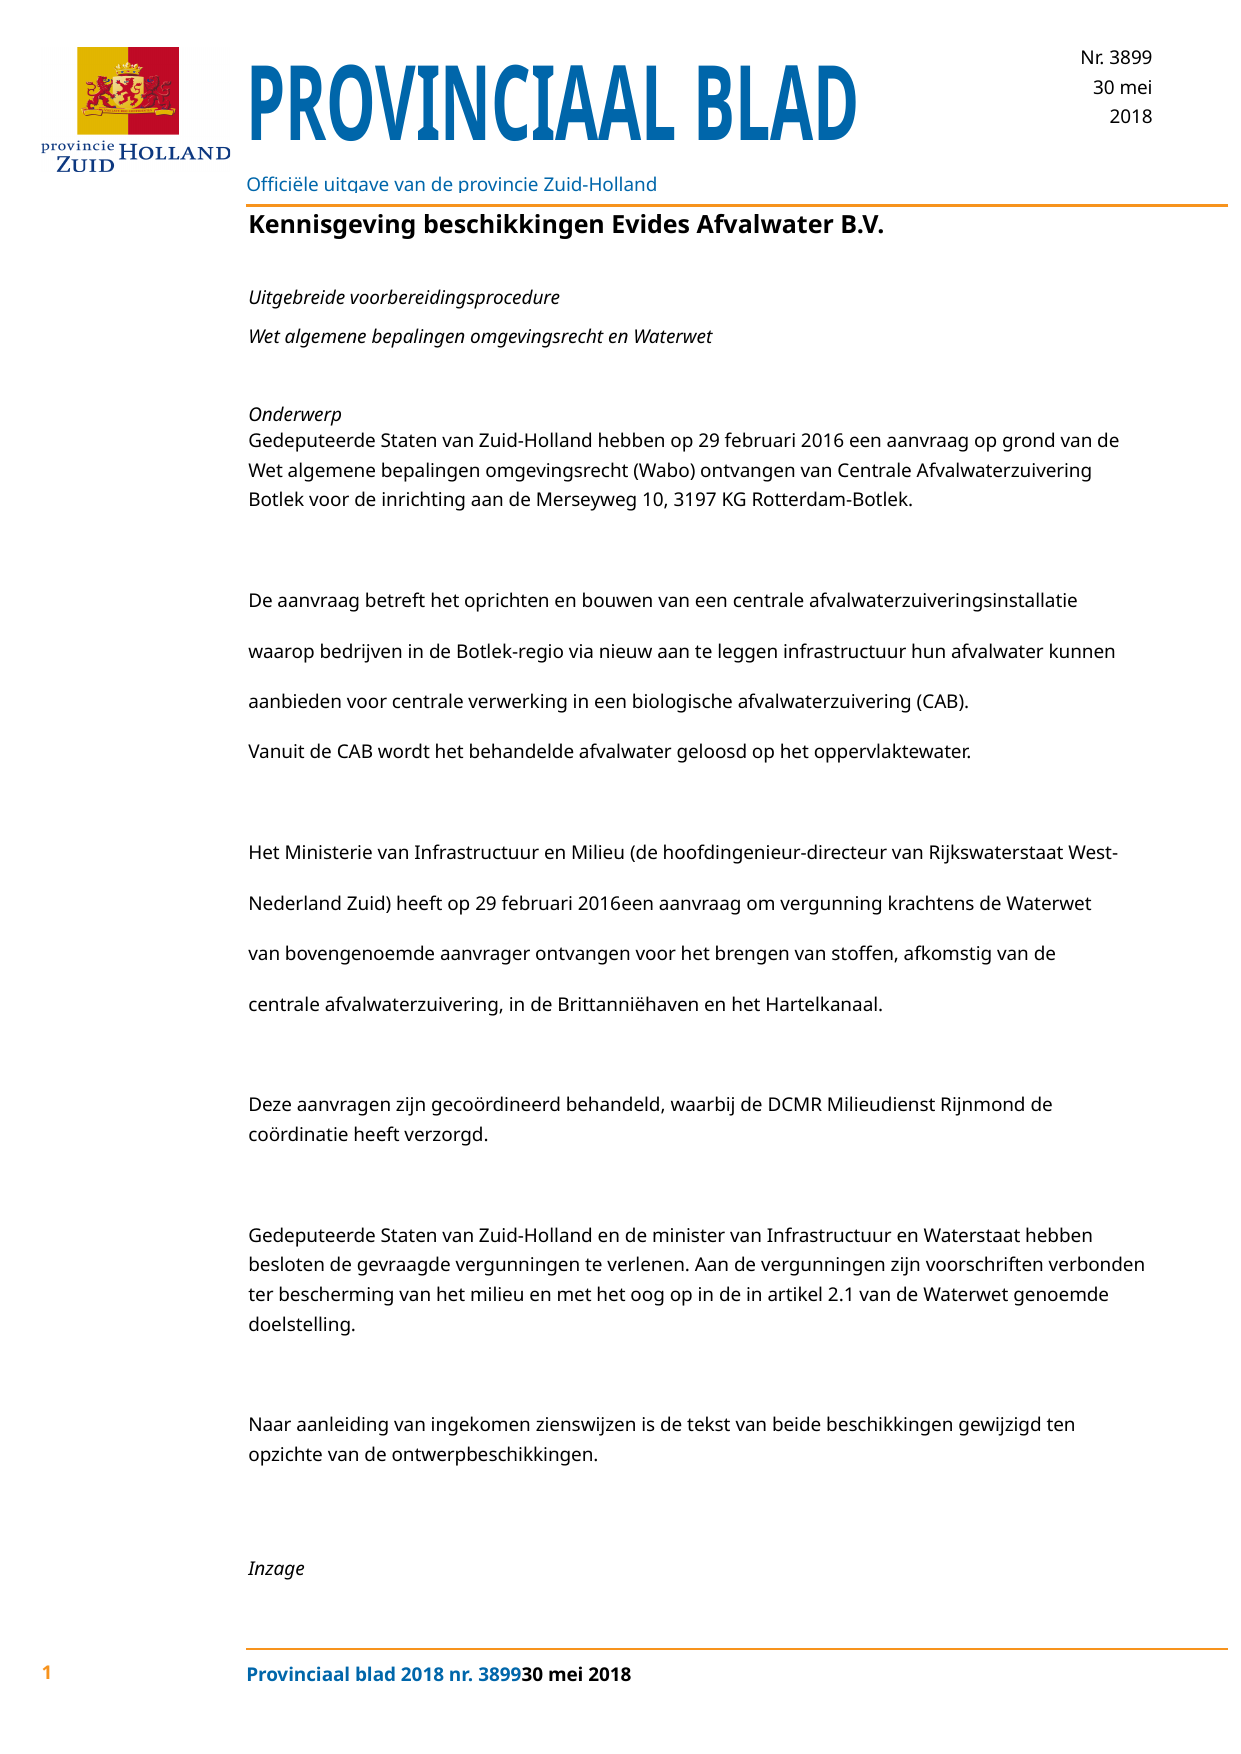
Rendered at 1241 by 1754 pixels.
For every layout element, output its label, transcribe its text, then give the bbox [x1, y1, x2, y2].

text Onderwerp [248, 402, 1152, 427]
text Uitgebreide voorbereidingsprocedure [248, 284, 1152, 309]
text Naar aanleiding van ingekomen zienswijzen is de tekst van beide beschikkingen gewijzigd ten opzichte van de ontwerpbeschikkingen. [248, 1412, 1152, 1467]
text centrale afvalwaterzuivering, in de Brittanniëhaven en het Hartelkanaal. [248, 991, 1152, 1016]
text Het Ministerie van Infrastructuur en Milieu (de hoofdingenieur-directeur van Rijkswaterstaat West- [248, 839, 1152, 865]
text waarop bedrijven in de Botlek-regio via nieuw aan te leggen infrastructuur hun afvalwater kunnen [248, 638, 1152, 663]
text Inzage [248, 1556, 1152, 1581]
text van bovengenoemde aanvrager ontvangen voor het brengen van stoffen, afkomstig van de [248, 940, 1152, 966]
text Vanuit de CAB wordt het behandelde afvalwater geloosd op het oppervlaktewater. [248, 739, 1152, 764]
picture [41, 47, 231, 172]
text Wet algemene bepalingen omgevingsrecht en Waterwet [248, 323, 1152, 349]
text Nederland Zuid) heeft op 29 februari 2016een aanvraag om vergunning krachtens de Waterwet [248, 890, 1152, 916]
text Gedeputeerde Staten van Zuid-Holland en de minister van Infrastructuur en Waterstaat hebben besloten de gevraagde vergunningen te verlenen. Aan de vergunningen zijn voorschriften verbonden ter bescherming van het milieu en met het oog op in de in artikel 2.1 van de Waterwet genoemde doelstelling. [248, 1222, 1152, 1336]
text Gedeputeerde Staten van Zuid-Holland hebben op 29 februari 2016 een aanvraag op grond van de Wet algemene bepalingen omgevingsrecht (Wabo) ontvangen van Centrale Afvalwaterzuivering Botlek voor de inrichting aan de Merseyweg 10, 3197 KG Rotterdam-Botlek. [248, 427, 1152, 512]
text aanbieden voor centrale verwerking in een biologische afvalwaterzuivering (CAB). [248, 688, 1152, 714]
text Deze aanvragen zijn gecoördineerd behandeld, waarbij de DCMR Milieudienst Rijnmond de coördinatie heeft verzorgd. [248, 1092, 1152, 1147]
text Kennisgeving beschikkingen Evides Afvalwater B.V. [248, 207, 1152, 241]
text De aanvraag betreft het oprichten en bouwen van een centrale afvalwaterzuiveringsinstallatie [248, 587, 1152, 613]
